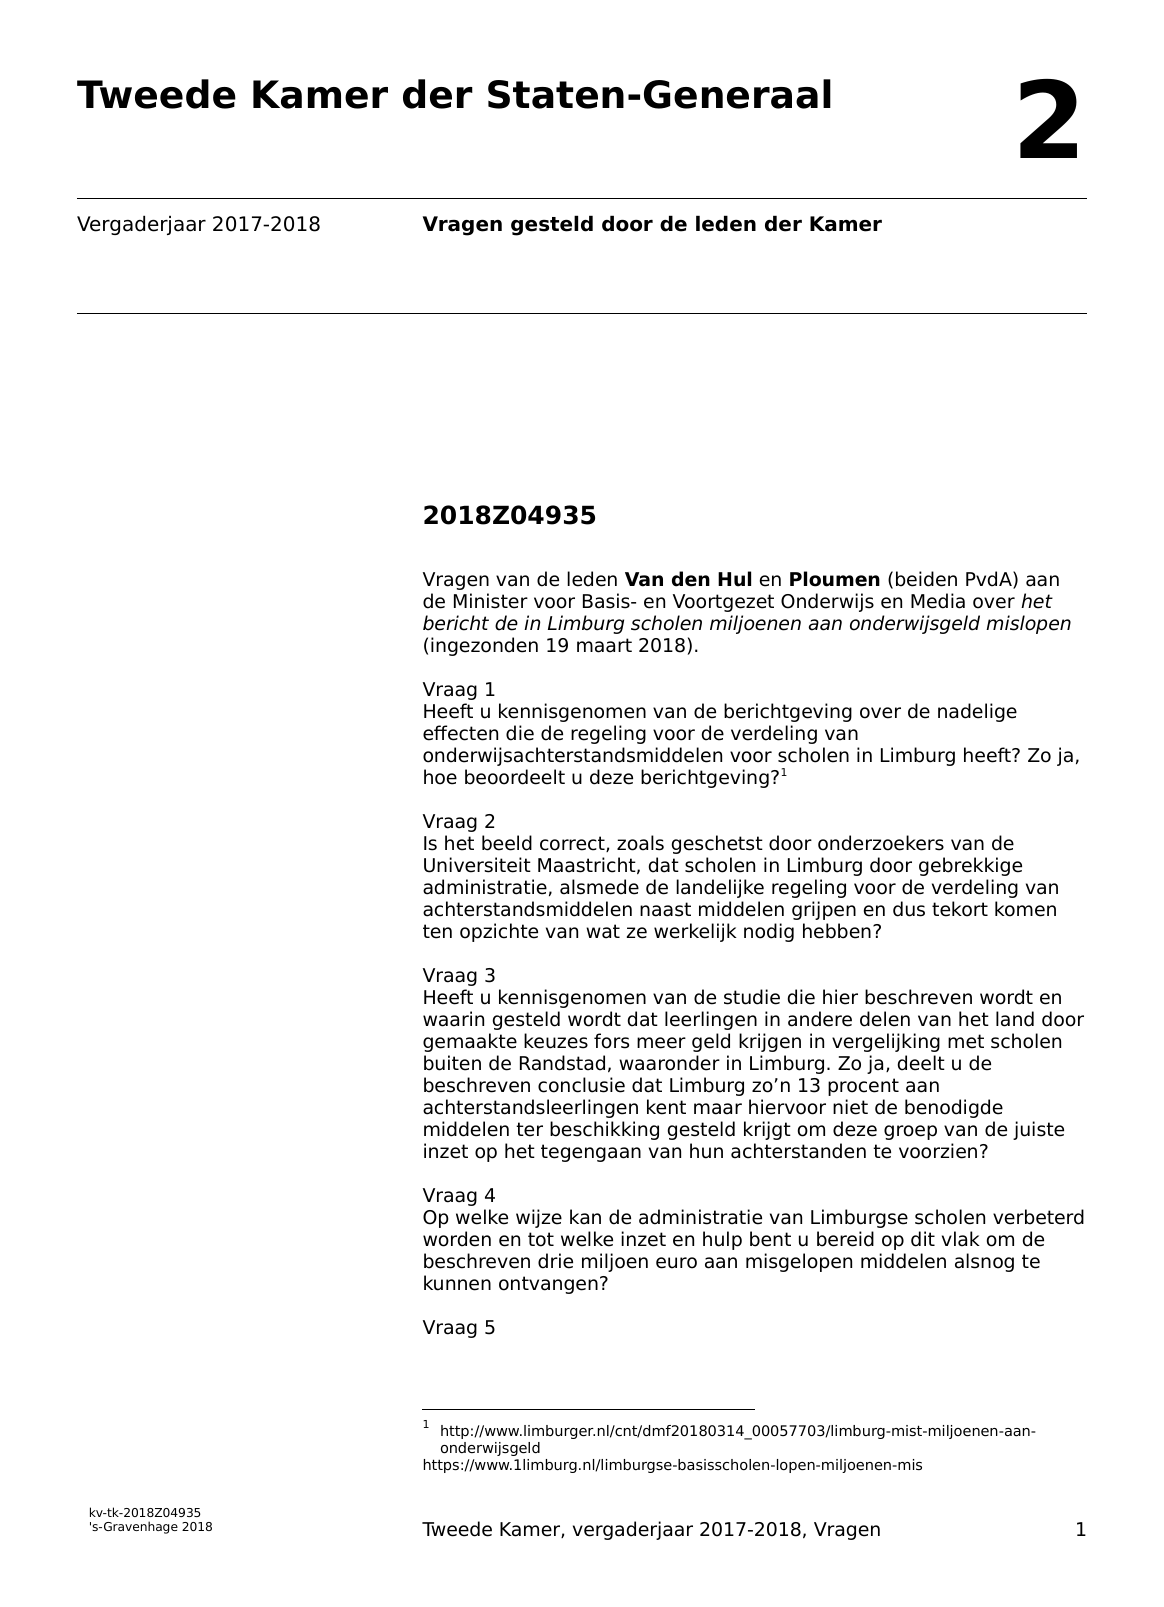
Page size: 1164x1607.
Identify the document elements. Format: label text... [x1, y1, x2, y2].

text kv-tk-2018Z04935 [88, 1506, 323, 1520]
text Vraag 2 [422, 811, 1087, 833]
text Vraag 4 [422, 1185, 1087, 1207]
table_header Tweede Kamer der Staten-Generaal [77, 59, 886, 198]
text Op welke wijze kan de administratie van Limburgse scholen verbeterd worden en tot welke inzet en hulp bent u bereid op dit vlak om de beschreven drie miljoen euro aan misgelopen middelen alsnog te kunnen ontvangen? [422, 1207, 1087, 1295]
text Heeft u kennisgenomen van de berichtgeving over de nadelige effecten die de regeling voor de verdeling van onderwijsachterstandsmiddelen voor scholen in Limburg heeft? Zo ja, hoe beoordeelt u deze berichtgeving? [422, 701, 1087, 789]
text Vragen van de leden Van den Hul en Ploumen (beiden PvdA) aan de Minister voor Basis- en Voortgezet Onderwijs en Media over het bericht de in Limburg scholen miljoenen aan onderwijsgeld mislopen (ingezonden 19 maart 2018). [422, 569, 1087, 657]
table_cell Vragen gesteld door de leden der Kamer [422, 199, 1087, 313]
text Vraag 3 [422, 965, 1087, 987]
text 's-Gravenhage 2018 [88, 1520, 323, 1534]
text http://www.limburger.nl/cnt/dmf20180314_00057703/limburg-mist-miljoenen-aan-onderwijsgeld [422, 1418, 1087, 1457]
text Heeft u kennisgenomen van de studie die hier beschreven wordt en waarin gesteld wordt dat leerlingen in andere delen van het land door gemaakte keuzes fors meer geld krijgen in vergelijking met scholen buiten de Randstad, waaronder in Limburg. Zo ja, deelt u de beschreven conclusie dat Limburg zo’n 13 procent aan achterstandsleerlingen kent maar hiervoor niet de benodigde middelen ter beschikking gesteld krijgt om deze groep van de juiste inzet op het tegengaan van hun achterstanden te voorzien? [422, 987, 1087, 1163]
text 2018Z04935 [422, 501, 1087, 531]
text Is het beeld correct, zoals geschetst door onderzoekers van de Universiteit Maastricht, dat scholen in Limburg door gebrekkige administratie, alsmede de landelijke regeling voor de verdeling van achterstandsmiddelen naast middelen grijpen en dus tekort komen ten opzichte van wat ze werkelijk nodig hebben? [422, 833, 1087, 943]
text Vraag 5 [422, 1317, 1087, 1339]
text https://www.1limburg.nl/limburgse-basisscholen-lopen-miljoenen-mis [422, 1457, 1087, 1474]
text Vraag 1 [422, 679, 1087, 701]
table_header 2 [886, 59, 1087, 198]
table_cell Vergaderjaar 2017-2018 [77, 199, 422, 313]
